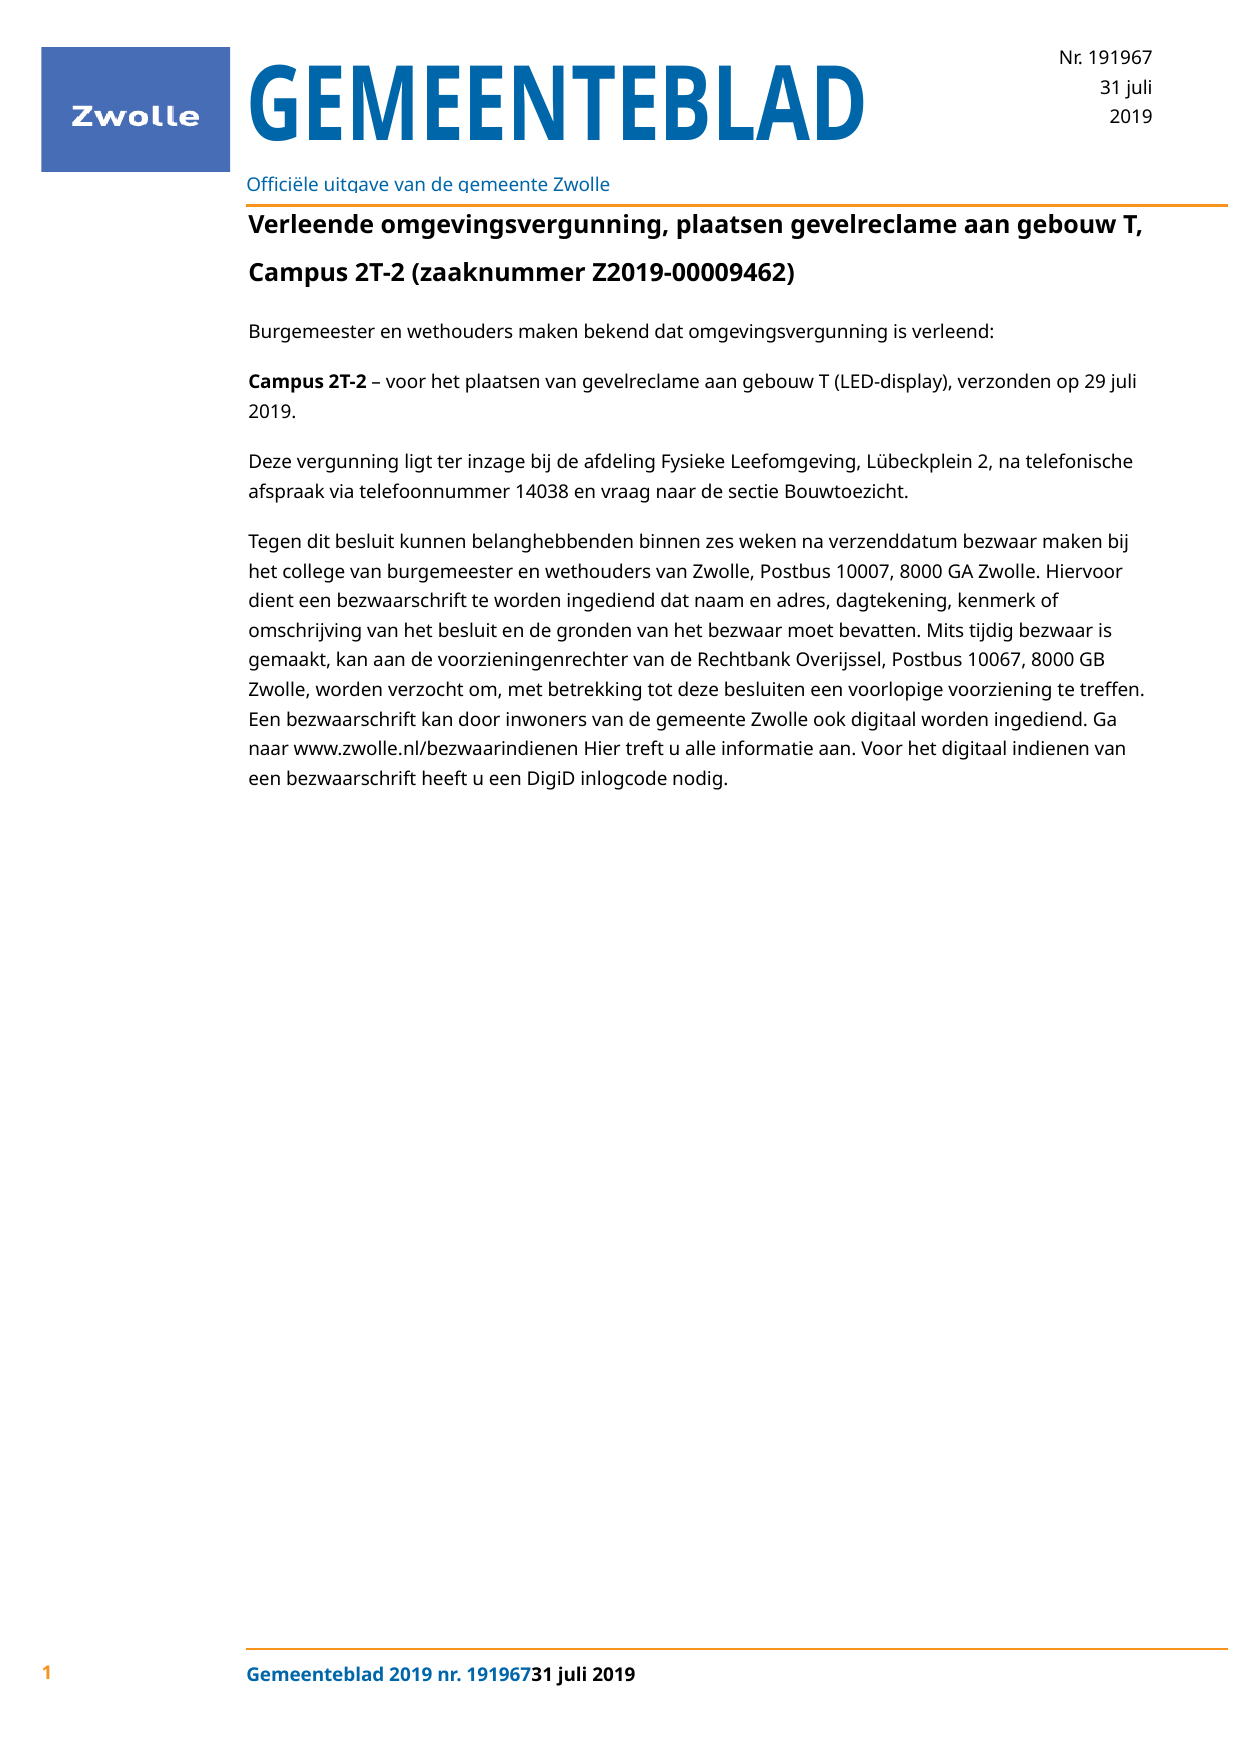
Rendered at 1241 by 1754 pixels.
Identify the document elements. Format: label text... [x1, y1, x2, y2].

text Campus 2T-2 – voor het plaatsen van gevelreclame aan gebouw T (LED-display), verzonden op 29 juli 2019. [248, 368, 1152, 424]
text Deze vergunning ligt ter inzage bij de afdeling Fysieke Leefomgeving, Lübeckplein 2, na telefonische afspraak via telefoonnummer 14038 en vraag naar de sectie Bouwtoezicht. [248, 448, 1152, 504]
text Tegen dit besluit kunnen belanghebbenden binnen zes weken na verzenddatum bezwaar maken bij het college van burgemeester en wethouders van Zwolle, Postbus 10007, 8000 GA Zwolle. Hiervoor dient een bezwaarschrift te worden ingediend dat naam en adres, dagtekening, kenmerk of omschrijving van het besluit en de gronden van het bezwaar moet bevatten. Mits tijdig bezwaar is gemaakt, kan aan de voorzieningenrechter van de Rechtbank Overijssel, Postbus 10067, 8000 GB Zwolle, worden verzocht om, met betrekking tot deze besluiten een voorlopige voorziening te treffen. Een bezwaarschrift kan door inwoners van de gemeente Zwolle ook digitaal worden ingediend. Ga naar www.zwolle.nl/bezwaarindienen Hier treft u alle informatie aan. Voor het digitaal indienen van een bezwaarschrift heeft u een DigiD inlogcode nodig. [248, 528, 1152, 791]
text Verleende omgevingsvergunning, plaatsen gevelreclame aan gebouw T, Campus 2T-2 (zaaknummer Z2019-00009462) [248, 207, 1152, 288]
text Burgemeester en wethouders maken bekend dat omgevingsvergunning is verleend: [248, 318, 1152, 344]
picture [41, 47, 231, 172]
